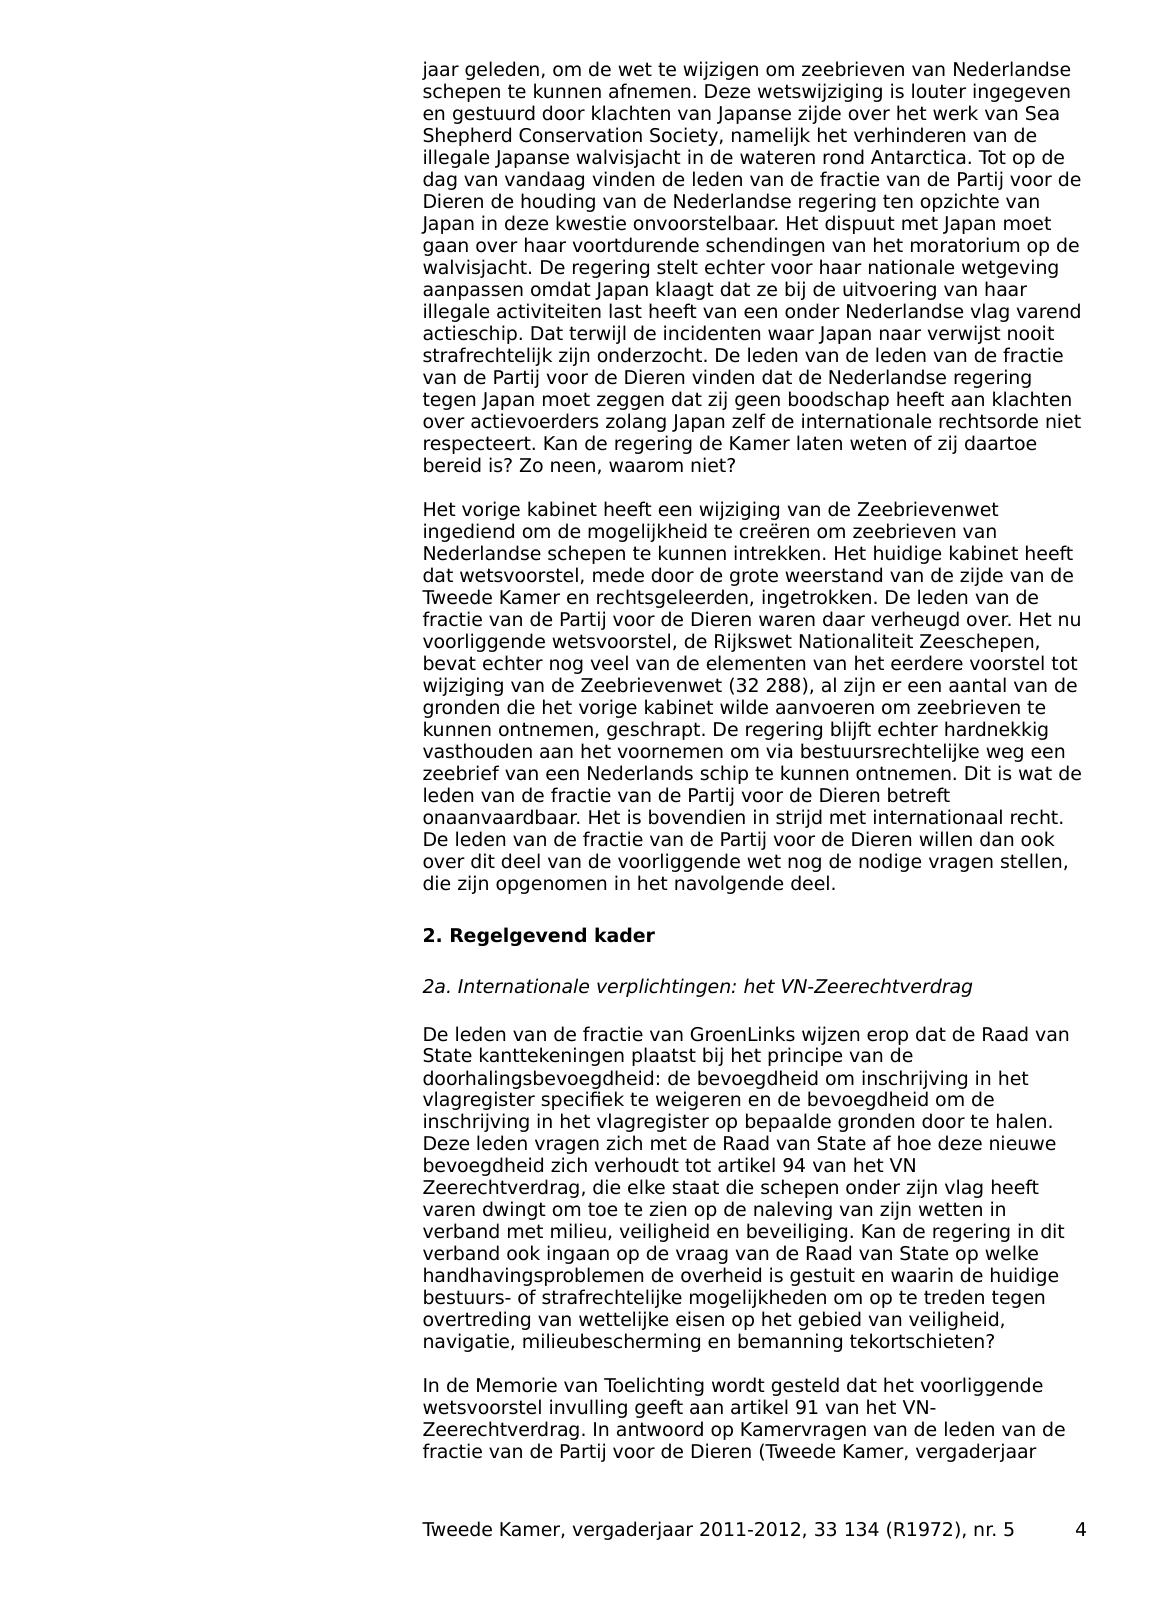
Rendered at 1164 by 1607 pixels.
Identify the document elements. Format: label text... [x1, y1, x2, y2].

text jaar geleden, om de wet te wijzigen om zeebrieven van Nederlandse schepen te kunnen afnemen. Deze wetswijziging is louter ingegeven en gestuurd door klachten van Japanse zijde over het werk van Sea Shepherd Conservation Society, namelijk het verhinderen van de illegale Japanse walvisjacht in de wateren rond Antarctica. Tot op de dag van vandaag vinden de leden van de fractie van de Partij voor de Dieren de houding van de Nederlandse regering ten opzichte van Japan in deze kwestie onvoorstelbaar. Het dispuut met Japan moet gaan over haar voortdurende schendingen van het moratorium op de walvisjacht. De regering stelt echter voor haar nationale wetgeving aanpassen omdat Japan klaagt dat ze bij de uitvoering van haar illegale activiteiten last heeft van een onder Nederlandse vlag varend actieschip. Dat terwijl de incidenten waar Japan naar verwijst nooit strafrechtelijk zijn onderzocht. De leden van de leden van de fractie van de Partij voor de Dieren vinden dat de Nederlandse regering tegen Japan moet zeggen dat zij geen boodschap heeft aan klachten over actievoerders zolang Japan zelf de internationale rechtsorde niet respecteert. Kan de regering de Kamer laten weten of zij daartoe bereid is? Zo neen, waarom niet? [422, 59, 1087, 477]
subtitle 2. Regelgevend kader [422, 924, 1087, 946]
text In de Memorie van Toelichting wordt gesteld dat het voorliggende wetsvoorstel invulling geeft aan artikel 91 van het VN-Zeerechtverdrag. In antwoord op Kamervragen van de leden van de fractie van de Partij voor de Dieren (Tweede Kamer, vergaderjaar [422, 1375, 1087, 1463]
subtitle 2a. Internationale verplichtingen: het VN-Zeerechtverdrag [422, 976, 1087, 998]
text Het vorige kabinet heeft een wijziging van de Zeebrievenwet ingediend om de mogelijkheid te creëren om zeebrieven van Nederlandse schepen te kunnen intrekken. Het huidige kabinet heeft dat wetsvoorstel, mede door de grote weerstand van de zijde van de Tweede Kamer en rechtsgeleerden, ingetrokken. De leden van de fractie van de Partij voor de Dieren waren daar verheugd over. Het nu voorliggende wetsvoorstel, de Rijkswet Nationaliteit Zeeschepen, bevat echter nog veel van de elementen van het eerdere voorstel tot wijziging van de Zeebrievenwet (32 288), al zijn er een aantal van de gronden die het vorige kabinet wilde aanvoeren om zeebrieven te kunnen ontnemen, geschrapt. De regering blijft echter hardnekkig vasthouden aan het voornemen om via bestuursrechtelijke weg een zeebrief van een Nederlands schip te kunnen ontnemen. Dit is wat de leden van de fractie van de Partij voor de Dieren betreft onaanvaardbaar. Het is bovendien in strijd met internationaal recht. De leden van de fractie van de Partij voor de Dieren willen dan ook over dit deel van de voorliggende wet nog de nodige vragen stellen, die zijn opgenomen in het navolgende deel. [422, 499, 1087, 894]
text De leden van de fractie van GroenLinks wijzen erop dat de Raad van State kanttekeningen plaatst bij het principe van de doorhalingsbevoegdheid: de bevoegdheid om inschrijving in het vlagregister specifiek te weigeren en de bevoegdheid om de inschrijving in het vlagregister op bepaalde gronden door te halen. Deze leden vragen zich met de Raad van State af hoe deze nieuwe bevoegdheid zich verhoudt tot artikel 94 van het VN Zeerechtverdrag, die elke staat die schepen onder zijn vlag heeft varen dwingt om toe te zien op de naleving van zijn wetten in verband met milieu, veiligheid en beveiliging. Kan de regering in dit verband ook ingaan op de vraag van de Raad van State op welke handhavingsproblemen de overheid is gestuit en waarin de huidige bestuurs- of strafrechtelijke mogelijkheden om op te treden tegen overtreding van wettelijke eisen op het gebied van veiligheid, navigatie, milieubescherming en bemanning tekortschieten? [422, 1023, 1087, 1353]
